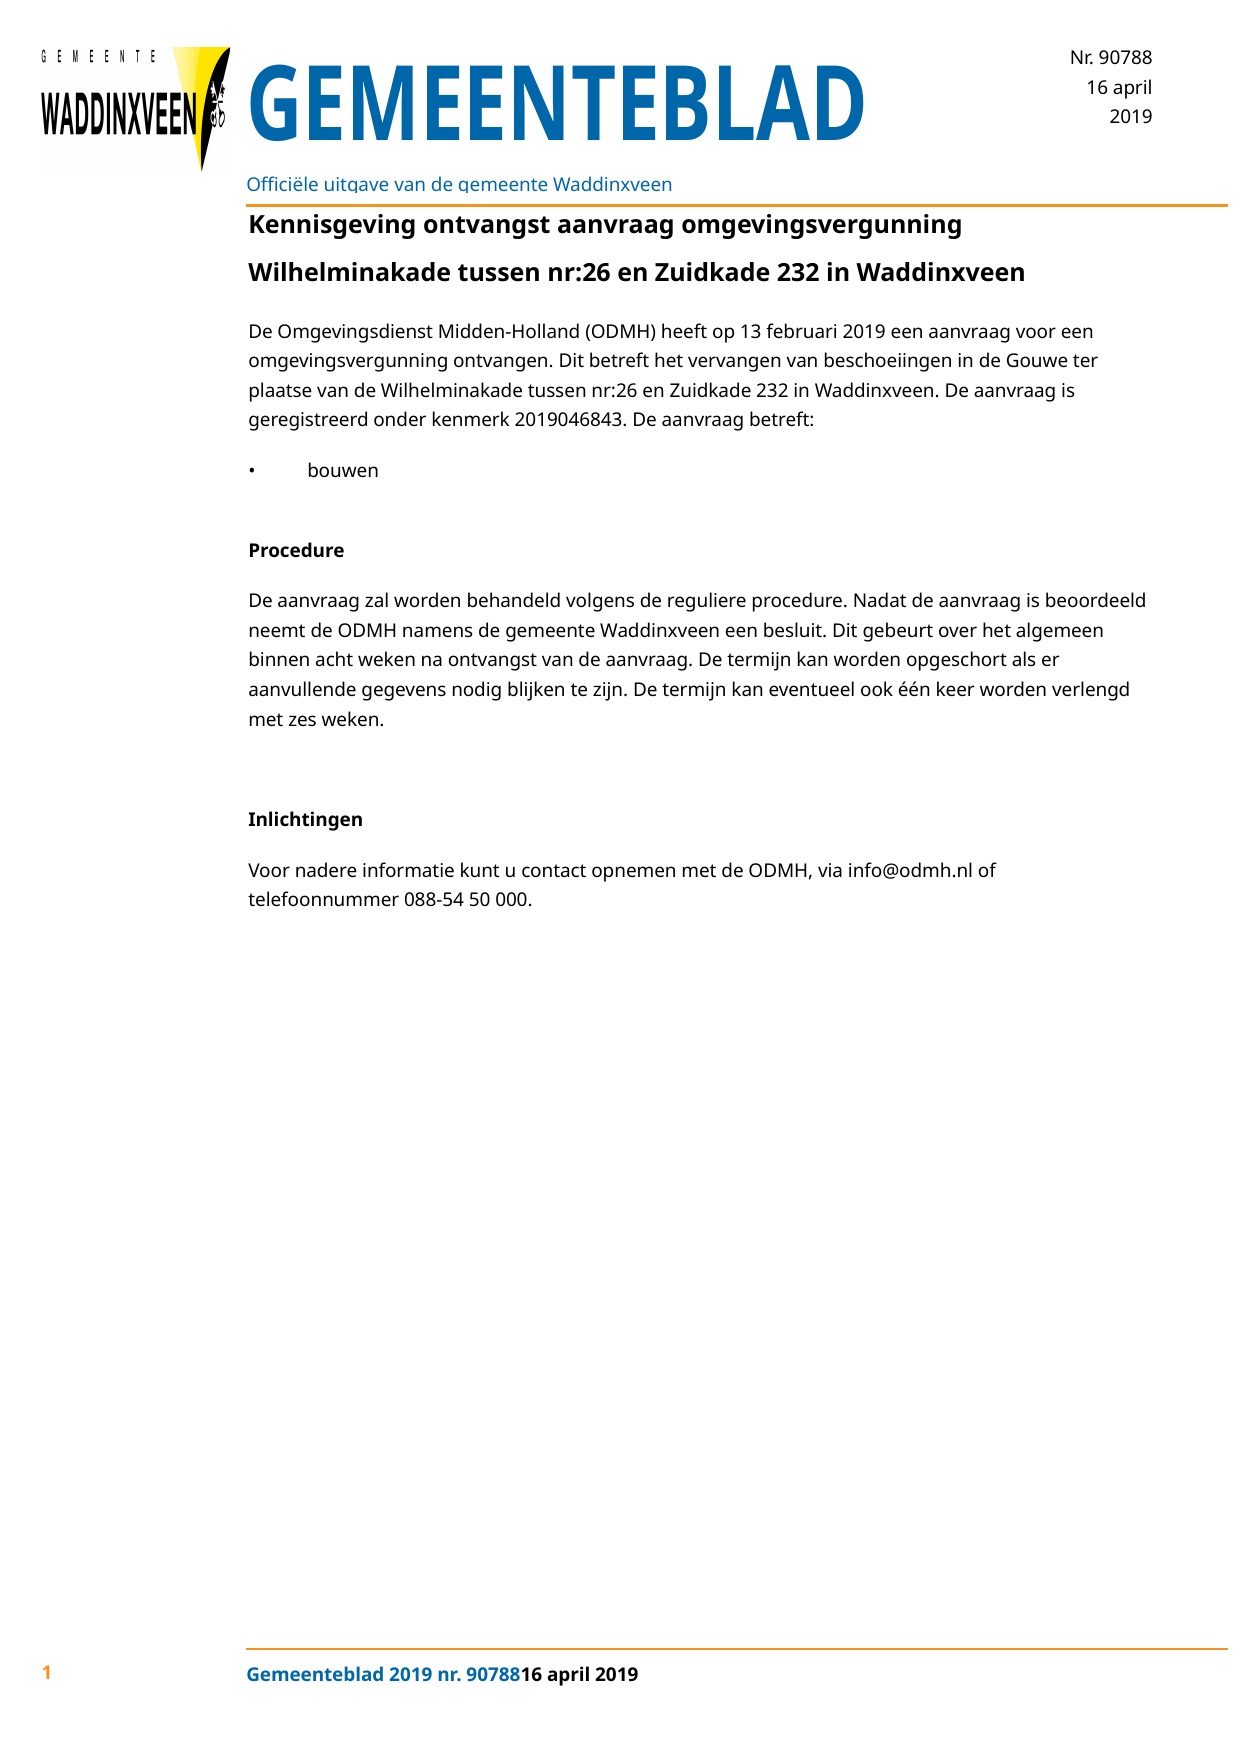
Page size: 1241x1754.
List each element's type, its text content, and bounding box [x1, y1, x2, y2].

picture [41, 47, 231, 172]
text Inlichtingen [248, 807, 1152, 832]
text Voor nadere informatie kunt u contact opnemen met de ODMH, via info@odmh.nl of telefoonnummer 088-54 50 000. [248, 857, 1152, 912]
text Procedure [248, 537, 1152, 563]
text De aanvraag zal worden behandeld volgens de reguliere procedure. Nadat de aanvraag is beoordeeld neemt de ODMH namens de gemeente Waddinxveen een besluit. Dit gebeurt over het algemeen binnen acht weken na ontvangst van de aanvraag. De termijn kan worden opgeschort als er aanvullende gegevens nodig blijken te zijn. De termijn kan eventueel ook één keer worden verlengd met zes weken. [248, 587, 1152, 732]
list bouwen [248, 457, 1152, 483]
text De Omgevingsdienst Midden-Holland (ODMH) heeft op 13 februari 2019 een aanvraag voor een omgevingsvergunning ontvangen. Dit betreft het vervangen van beschoeiingen in de Gouwe ter plaatse van de Wilhelminakade tussen nr:26 en Zuidkade 232 in Waddinxveen. De aanvraag is geregistreerd onder kenmerk 2019046843. De aanvraag betreft: [248, 318, 1152, 432]
text Kennisgeving ontvangst aanvraag omgevingsvergunning Wilhelminakade tussen nr:26 en Zuidkade 232 in Waddinxveen [248, 207, 1152, 288]
